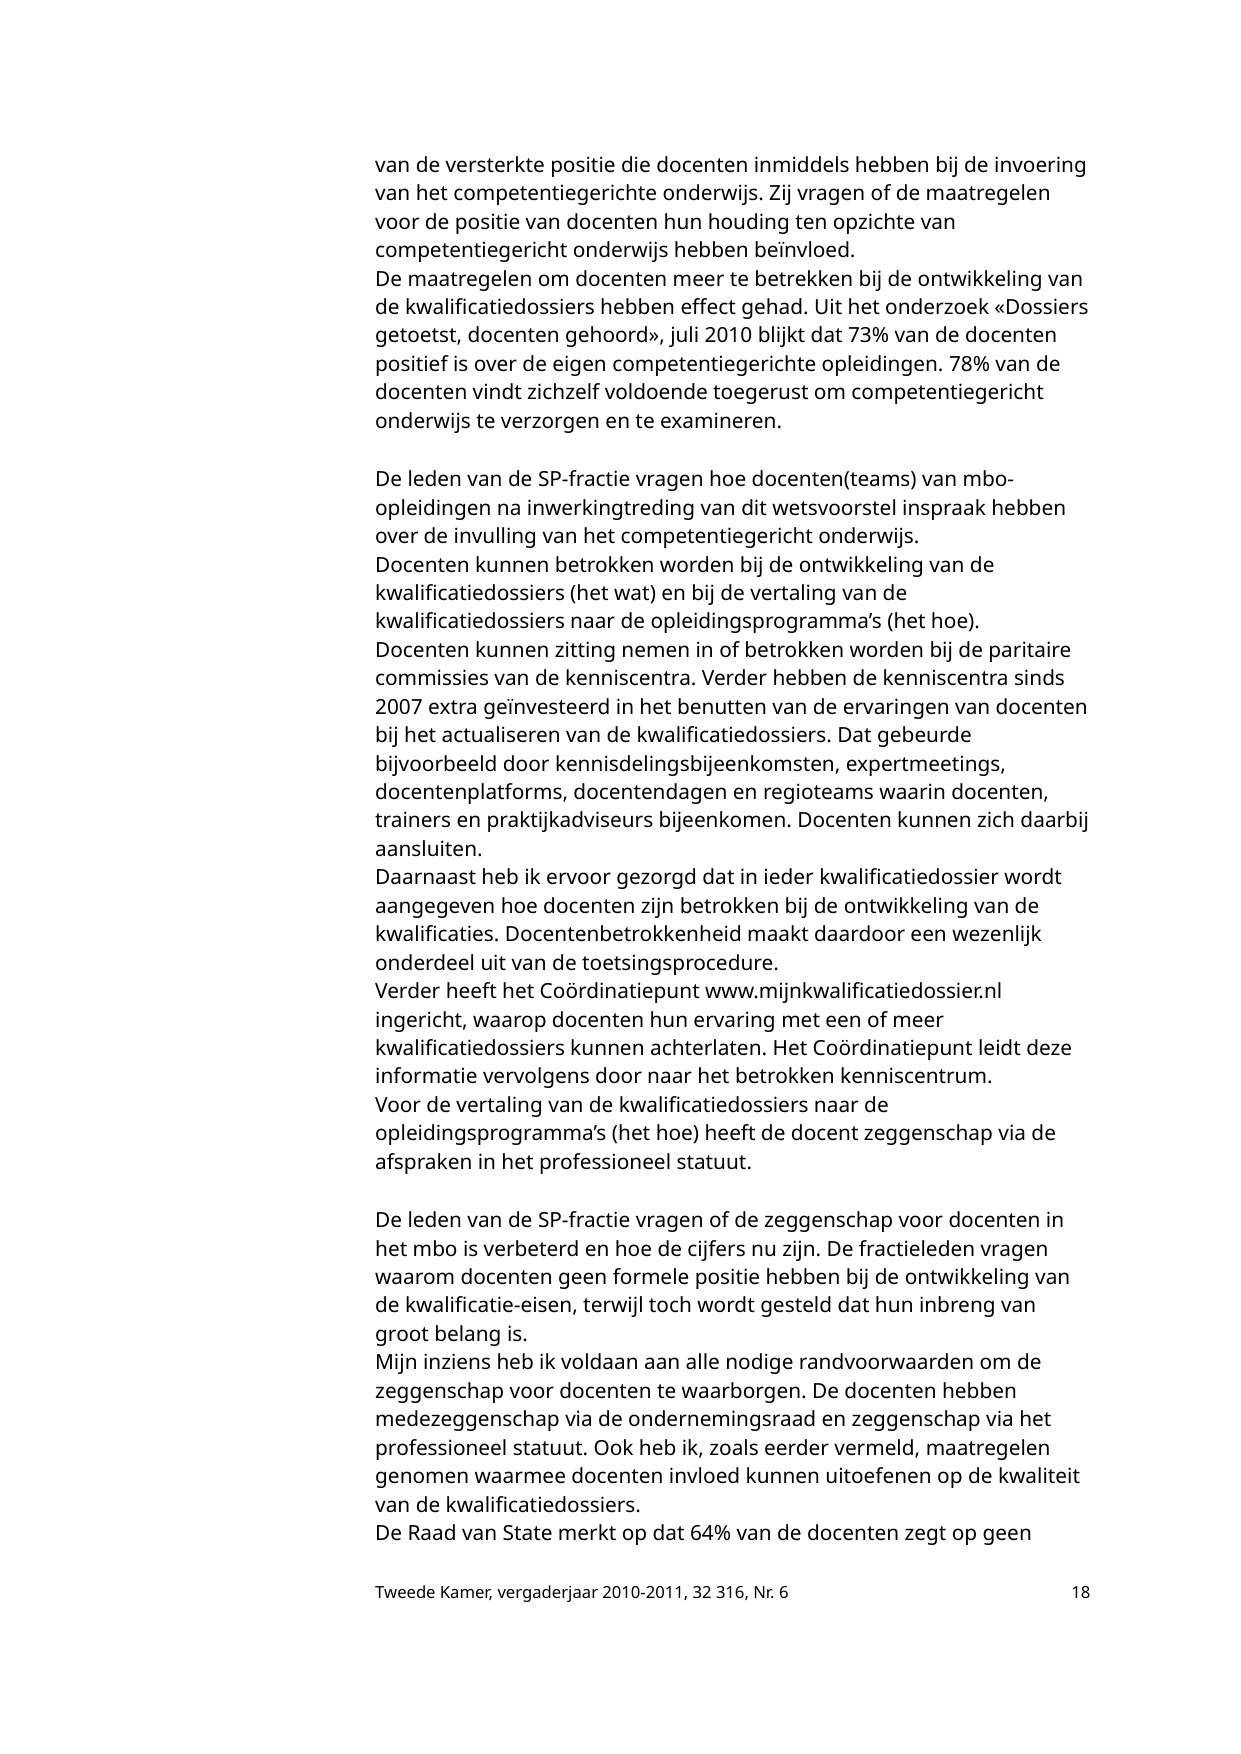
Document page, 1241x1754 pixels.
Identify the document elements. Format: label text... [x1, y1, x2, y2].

text Verder heeft het Coördinatiepunt www.mijnkwalificatiedossier.nl ingericht, waarop docenten hun ervaring met een of meer kwalificatiedossiers kunnen achterlaten. Het Coördinatiepunt leidt deze informatie vervolgens door naar het betrokken kenniscentrum. [375, 976, 1090, 1090]
text Voor de vertaling van de kwalificatiedossiers naar de opleidingsprogramma’s (het hoe) heeft de docent zeggenschap via de afspraken in het professioneel statuut. [375, 1090, 1090, 1175]
text Daarnaast heb ik ervoor gezorgd dat in ieder kwalificatiedossier wordt aangegeven hoe docenten zijn betrokken bij de ontwikkeling van de kwalificaties. Docentenbetrokkenheid maakt daardoor een wezenlijk onderdeel uit van de toetsingsprocedure. [375, 862, 1090, 976]
text Docenten kunnen betrokken worden bij de ontwikkeling van de kwalificatiedossiers (het wat) en bij de vertaling van de kwalificatiedossiers naar de opleidingsprogramma’s (het hoe). [375, 550, 1090, 635]
text De maatregelen om docenten meer te betrekken bij de ontwikkeling van de kwalificatiedossiers hebben effect gehad. Uit het onderzoek «Dossiers getoetst, docenten gehoord», juli 2010 blijkt dat 73% van de docenten positief is over de eigen competentiegerichte opleidingen. 78% van de docenten vindt zichzelf voldoende toegerust om competentiegericht onderwijs te verzorgen en te examineren. [375, 264, 1090, 434]
text Docenten kunnen zitting nemen in of betrokken worden bij de paritaire commissies van de kenniscentra. Verder hebben de kenniscentra sinds 2007 extra geïnvesteerd in het benutten van de ervaringen van docenten bij het actualiseren van de kwalificatiedossiers. Dat gebeurde bijvoorbeeld door kennisdelingsbijeenkomsten, expertmeetings, docentenplatforms, docentendagen en regioteams waarin docenten, trainers en praktijkadviseurs bijeenkomen. Docenten kunnen zich daarbij aansluiten. [375, 635, 1090, 862]
text De leden van de SP-fractie vragen hoe docenten(teams) van mbo-opleidingen na inwerkingtreding van dit wetsvoorstel inspraak hebben over de invulling van het competentiegericht onderwijs. [375, 464, 1090, 550]
text van de versterkte positie die docenten inmiddels hebben bij de invoering van het competentiegerichte onderwijs. Zij vragen of de maatregelen voor de positie van docenten hun houding ten opzichte van competentiegericht onderwijs hebben beïnvloed. [375, 150, 1090, 264]
text De Raad van State merkt op dat 64% van de docenten zegt op geen [375, 1518, 1090, 1547]
text De leden van de SP-fractie vragen of de zeggenschap voor docenten in het mbo is verbeterd en hoe de cijfers nu zijn. De fractieleden vragen waarom docenten geen formele positie hebben bij de ontwikkeling van de kwalificatie-eisen, terwijl toch wordt gesteld dat hun inbreng van groot belang is. [375, 1205, 1090, 1347]
text Mijn inziens heb ik voldaan aan alle nodige randvoorwaarden om de zeggenschap voor docenten te waarborgen. De docenten hebben medezeggenschap via de ondernemingsraad en zeggenschap via het professioneel statuut. Ook heb ik, zoals eerder vermeld, maatregelen genomen waarmee docenten invloed kunnen uitoefenen op de kwaliteit van de kwalificatiedossiers. [375, 1347, 1090, 1518]
